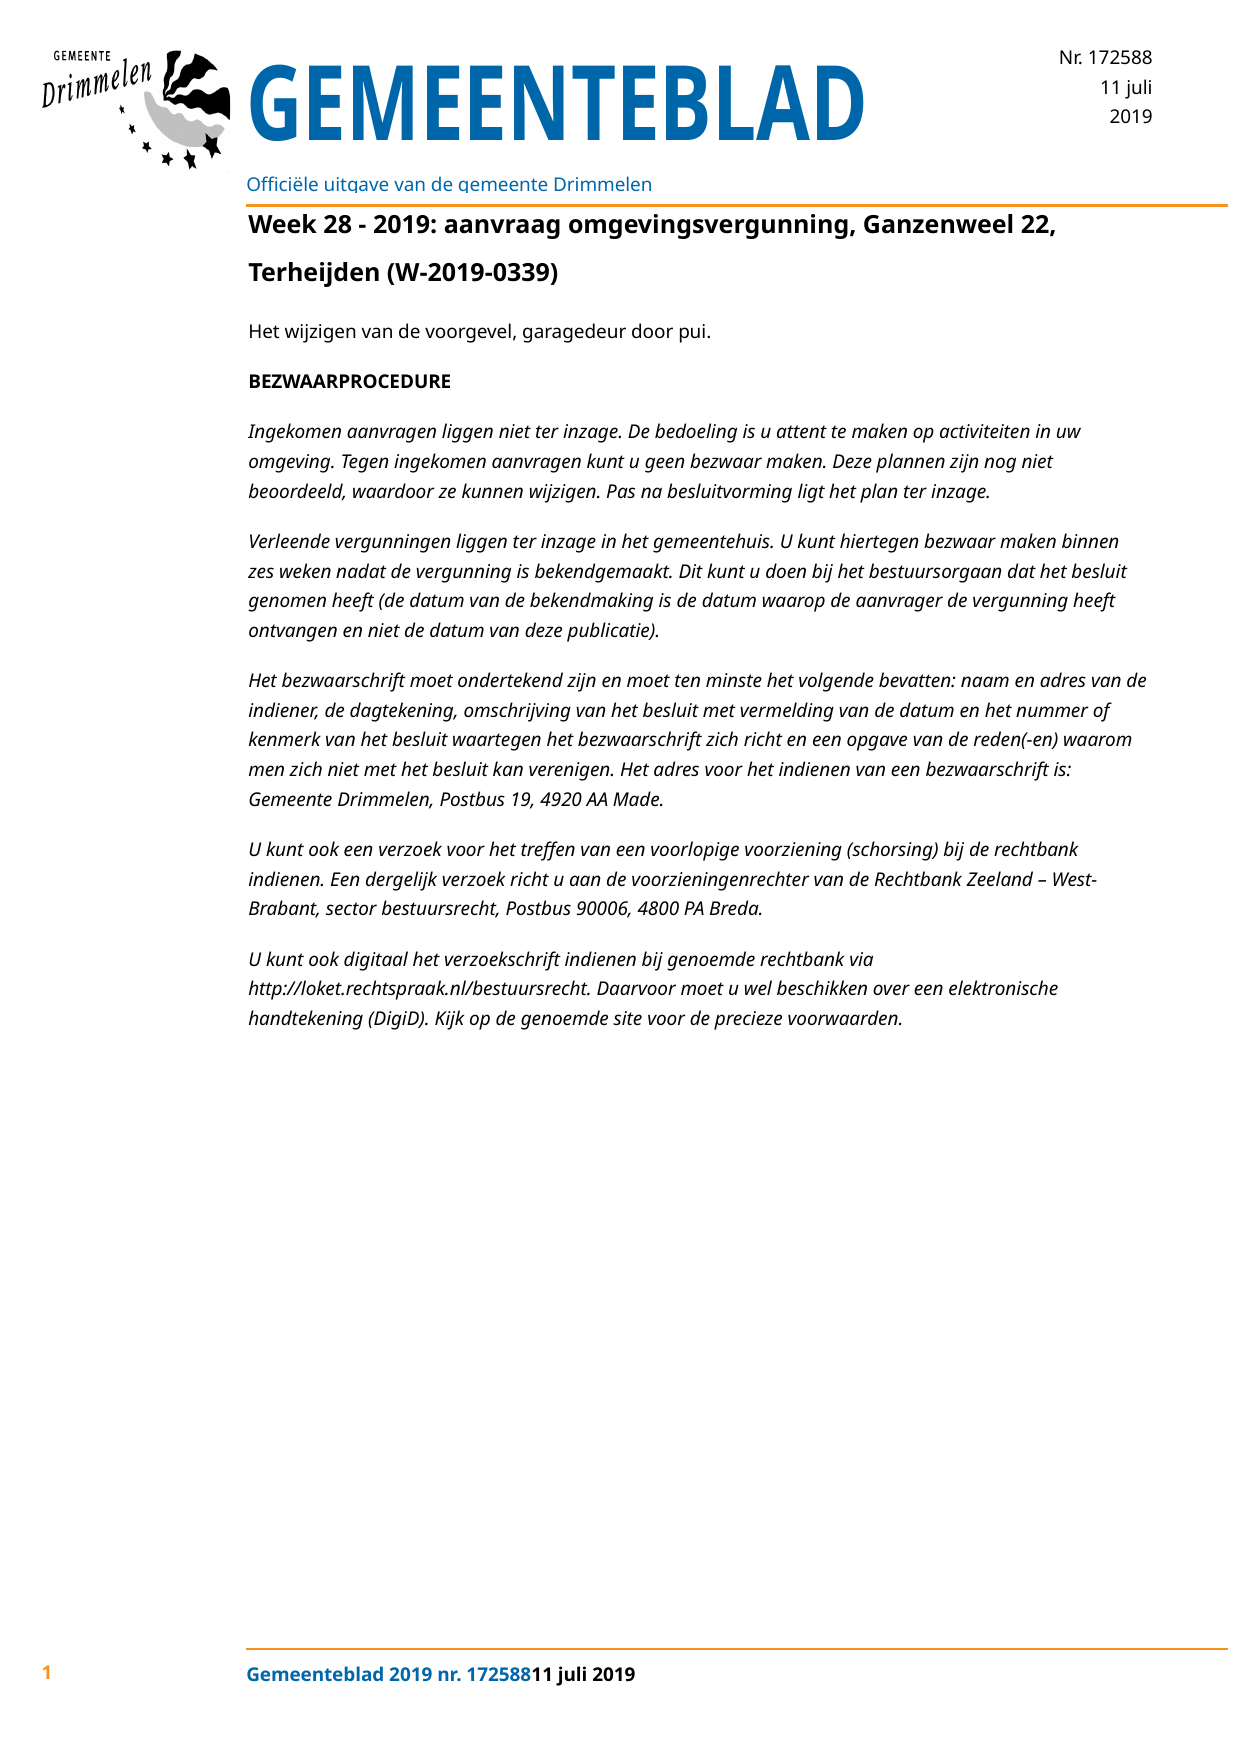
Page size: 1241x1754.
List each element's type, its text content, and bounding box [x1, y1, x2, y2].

text Week 28 - 2019: aanvraag omgevingsvergunning, Ganzenweel 22, Terheijden (W-2019-0339) [248, 207, 1152, 288]
text BEZWAARPROCEDURE [248, 368, 1152, 394]
text Het bezwaarschrift moet ondertekend zijn en moet ten minste het volgende bevatten: naam en adres van de indiener, de dagtekening, omschrijving van het besluit met vermelding van de datum en het nummer of kenmerk van het besluit waartegen het bezwaarschrift zich richt en een opgave van de reden(-en) waarom men zich niet met het besluit kan verenigen. Het adres voor het indienen van een bezwaarschrift is: Gemeente Drimmelen, Postbus 19, 4920 AA Made. [248, 667, 1152, 812]
text Het wijzigen van de voorgevel, garagedeur door pui. [248, 318, 1152, 344]
text U kunt ook een verzoek voor het treffen van een voorlopige voorziening (schorsing) bij de rechtbank indienen. Een dergelijk verzoek richt u aan de voorzieningenrechter van de Rechtbank Zeeland – West-Brabant, sector bestuursrecht, Postbus 90006, 4800 PA Breda. [248, 836, 1152, 921]
text Ingekomen aanvragen liggen niet ter inzage. De bedoeling is u attent te maken op activiteiten in uw omgeving. Tegen ingekomen aanvragen kunt u geen bezwaar maken. Deze plannen zijn nog niet beoordeeld, waardoor ze kunnen wijzigen. Pas na besluitvorming ligt het plan ter inzage. [248, 419, 1152, 504]
picture [41, 47, 231, 172]
text Verleende vergunningen liggen ter inzage in het gemeentehuis. U kunt hiertegen bezwaar maken binnen zes weken nadat de vergunning is bekendgemaakt. Dit kunt u doen bij het bestuursorgaan dat het besluit genomen heeft (de datum van de bekendmaking is de datum waarop de aanvrager de vergunning heeft ontvangen en niet de datum van deze publicatie). [248, 528, 1152, 643]
text U kunt ook digitaal het verzoekschrift indienen bij genoemde rechtbank via http://loket.rechtspraak.nl/bestuursrecht. Daarvoor moet u wel beschikken over een elektronische handtekening (DigiD). Kijk op de genoemde site voor de precieze voorwaarden. [248, 946, 1152, 1031]
